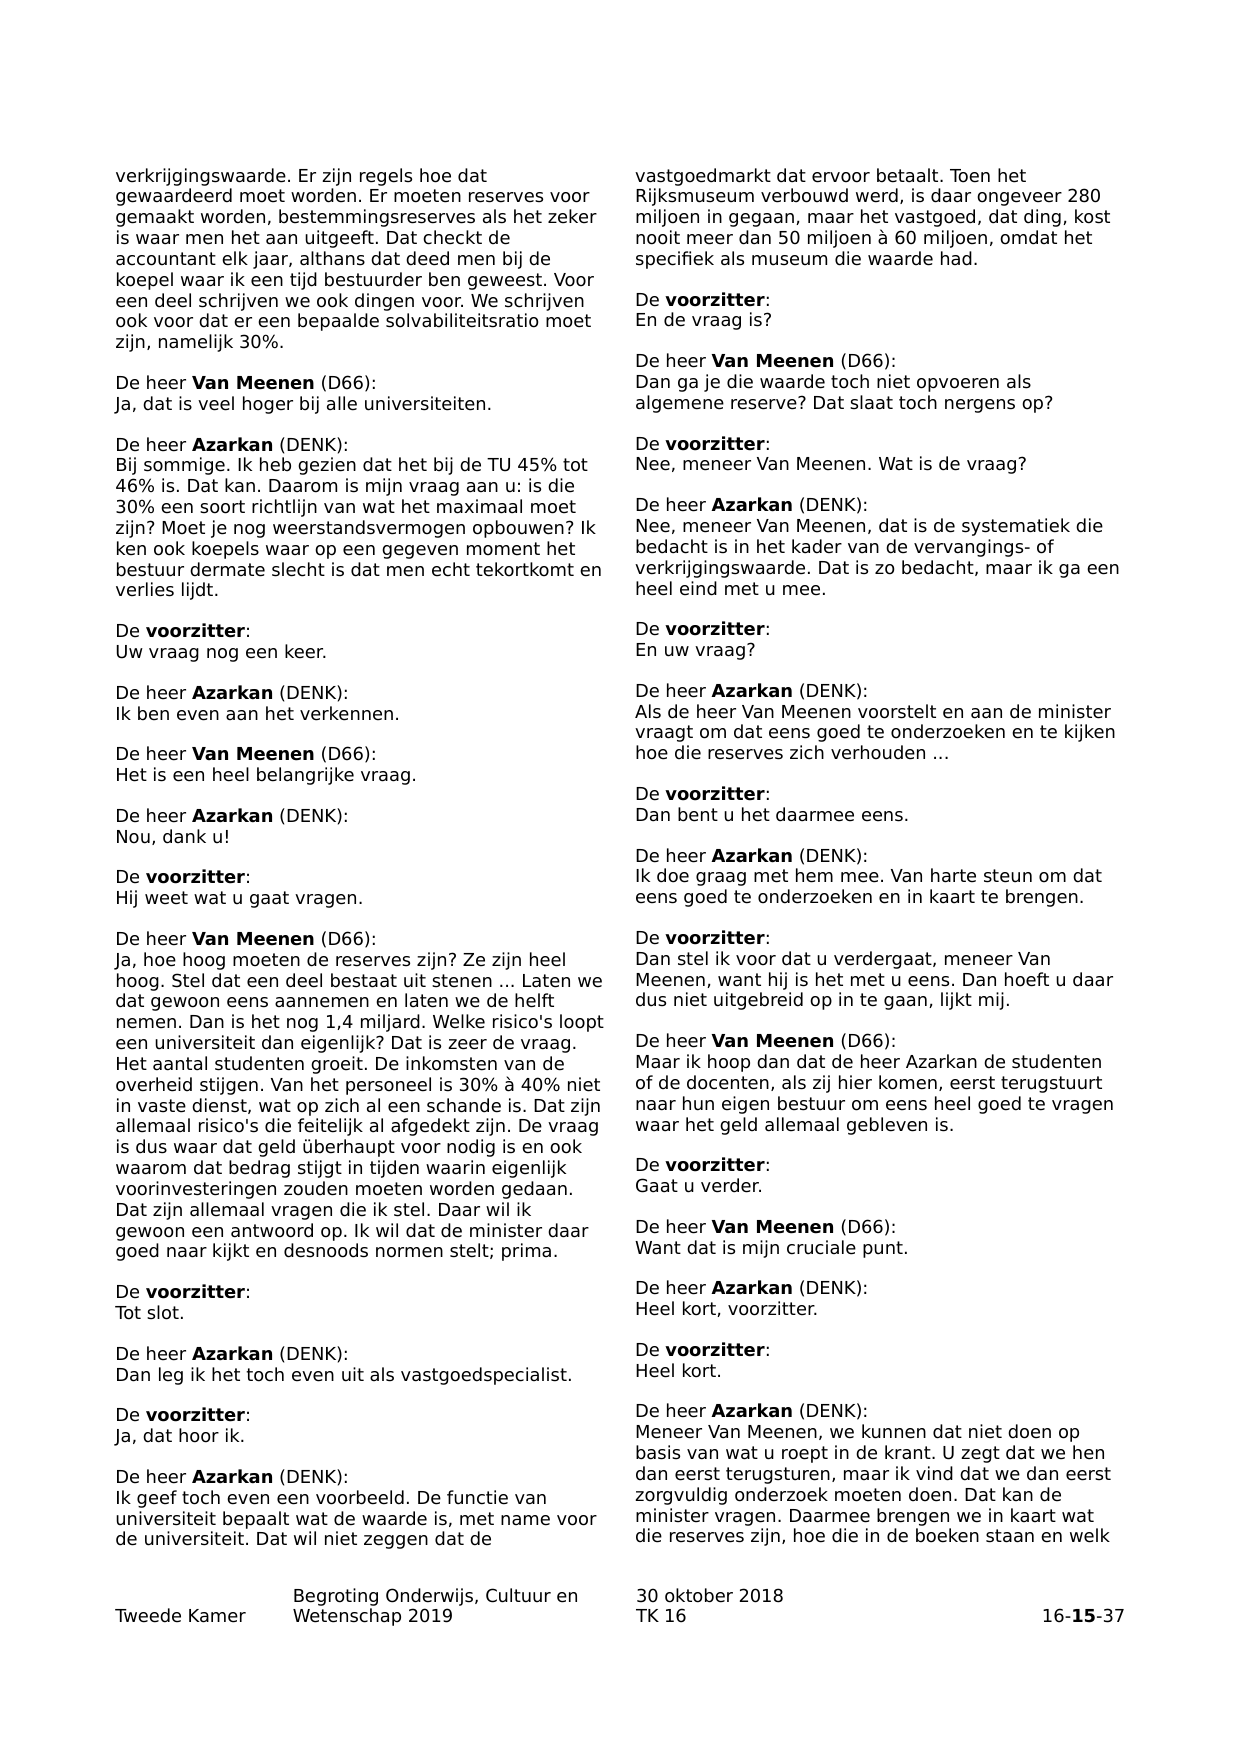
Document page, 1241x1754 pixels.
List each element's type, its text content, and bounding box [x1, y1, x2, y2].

text De heer Van Meenen (D66): [115, 373, 605, 393]
text Ik geef toch even een voorbeeld. De functie van universiteit bepaalt wat de waarde is, met name voor de universiteit. Dat wil niet zeggen dat de [115, 1487, 605, 1550]
text De heer Azarkan (DENK): [115, 1343, 605, 1364]
text Nee, meneer Van Meenen, dat is de systematiek die bedacht is in het kader van de vervangings- of verkrijgingswaarde. Dat is zo bedacht, maar ik ga een heel eind met u mee. [635, 516, 1125, 599]
text De heer Van Meenen (D66): [635, 1031, 1125, 1052]
text De voorzitter: [115, 867, 605, 888]
text Uw vraag nog een keer. [115, 642, 605, 662]
text Bij sommige. Ik heb gezien dat het bij de TU 45% tot 46% is. Dat kan. Daarom is mijn vraag aan u: is die 30% een soort richtlijn van wat het maximaal moet zijn? Moet je nog weerstandsvermogen opbouwen? Ik ken ook koepels waar op een gegeven moment het bestuur dermate slecht is dat men echt tekortkomt en verlies lijdt. [115, 455, 605, 601]
text Ik doe graag met hem mee. Van harte steun om dat eens goed te onderzoeken en in kaart te brengen. [635, 866, 1125, 908]
text Ja, dat is veel hoger bij alle universiteiten. [115, 393, 605, 414]
text De heer Van Meenen (D66): [115, 929, 605, 949]
text De heer Azarkan (DENK): [115, 682, 605, 703]
text Nou, dank u! [115, 826, 605, 847]
text De heer Azarkan (DENK): [635, 681, 1125, 701]
text De voorzitter: [635, 289, 1125, 310]
text Heel kort. [635, 1361, 1125, 1381]
text Ik ben even aan het verkennen. [115, 703, 605, 724]
text De voorzitter: [635, 784, 1125, 804]
text Dan stel ik voor dat u verdergaat, meneer Van Meenen, want hij is het met u eens. Dan hoeft u daar dus niet uitgebreid op in te gaan, lijkt mij. [635, 948, 1125, 1011]
text De voorzitter: [635, 1340, 1125, 1361]
text De heer Van Meenen (D66): [115, 744, 605, 765]
text Want dat is mijn cruciale punt. [635, 1237, 1125, 1258]
text De heer Azarkan (DENK): [115, 434, 605, 455]
text Dan bent u het daarmee eens. [635, 804, 1125, 825]
text Het is een heel belangrijke vraag. [115, 765, 605, 786]
text De heer Azarkan (DENK): [635, 845, 1125, 866]
text De voorzitter: [635, 433, 1125, 454]
text De heer Van Meenen (D66): [635, 1217, 1125, 1237]
text Nee, meneer Van Meenen. Wat is de vraag? [635, 454, 1125, 475]
text Ja, dat hoor ik. [115, 1426, 605, 1447]
text De heer Azarkan (DENK): [635, 495, 1125, 516]
text De voorzitter: [635, 619, 1125, 640]
text De heer Azarkan (DENK): [635, 1401, 1125, 1422]
text De heer Azarkan (DENK): [115, 1467, 605, 1487]
text Dan leg ik het toch even uit als vastgoedspecialist. [115, 1364, 605, 1385]
text De voorzitter: [115, 1282, 605, 1303]
text En uw vraag? [635, 640, 1125, 661]
text De heer Azarkan (DENK): [115, 806, 605, 826]
text Ja, hoe hoog moeten de reserves zijn? Ze zijn heel hoog. Stel dat een deel bestaat uit stenen ... Laten we dat gewoon eens aannemen en laten we de helft nemen. Dan is het nog 1,4 miljard. Welke risico's loopt een universiteit dan eigenlijk? Dat is zeer de vraag. Het aantal studenten groeit. De inkomsten van de overheid stijgen. Van het personeel is 30% à 40% niet in vaste dienst, wat op zich al een schande is. Dat zijn allemaal risico's die feitelijk al afgedekt zijn. De vraag is dus waar dat geld überhaupt voor nodig is en ook waarom dat bedrag stijgt in tijden waarin eigenlijk voorinvesteringen zouden moeten worden gedaan. Dat zijn allemaal vragen die ik stel. Daar wil ik gewoon een antwoord op. Ik wil dat de minister daar goed naar kijkt en desnoods normen stelt; prima. [115, 949, 605, 1262]
text vastgoedmarkt dat ervoor betaalt. Toen het Rijksmuseum verbouwd werd, is daar ongeveer 280 miljoen in gegaan, maar het vastgoed, dat ding, kost nooit meer dan 50 miljoen à 60 miljoen, omdat het specifiek als museum die waarde had. [635, 165, 1125, 269]
text Maar ik hoop dan dat de heer Azarkan de studenten of de docenten, als zij hier komen, eerst terugstuurt naar hun eigen bestuur om eens heel goed te vragen waar het geld allemaal gebleven is. [635, 1052, 1125, 1135]
text Hij weet wat u gaat vragen. [115, 888, 605, 909]
text Heel kort, voorzitter. [635, 1299, 1125, 1320]
text De heer Van Meenen (D66): [635, 351, 1125, 372]
text De voorzitter: [115, 1405, 605, 1426]
text De heer Azarkan (DENK): [635, 1278, 1125, 1299]
text verkrijgingswaarde. Er zijn regels hoe dat gewaardeerd moet worden. Er moeten reserves voor gemaakt worden, bestemmingsreserves als het zeker is waar men het aan uitgeeft. Dat checkt de accountant elk jaar, althans dat deed men bij de koepel waar ik een tijd bestuurder ben geweest. Voor een deel schrijven we ook dingen voor. We schrijven ook voor dat er een bepaalde solvabiliteitsratio moet zijn, namelijk 30%. [115, 165, 605, 353]
text En de vraag is? [635, 310, 1125, 331]
text Meneer Van Meenen, we kunnen dat niet doen op basis van wat u roept in de krant. U zegt dat we hen dan eerst terugsturen, maar ik vind dat we dan eerst zorgvuldig onderzoek moeten doen. Dat kan de minister vragen. Daarmee brengen we in kaart wat die reserves zijn, hoe die in de boeken staan en welk [635, 1422, 1125, 1547]
text De voorzitter: [115, 621, 605, 642]
text Als de heer Van Meenen voorstelt en aan de minister vraagt om dat eens goed te onderzoeken en te kijken hoe die reserves zich verhouden ... [635, 701, 1125, 764]
text De voorzitter: [635, 928, 1125, 948]
text Dan ga je die waarde toch niet opvoeren als algemene reserve? Dat slaat toch nergens op? [635, 372, 1125, 413]
text Gaat u verder. [635, 1176, 1125, 1197]
text De voorzitter: [635, 1155, 1125, 1176]
text Tot slot. [115, 1303, 605, 1323]
